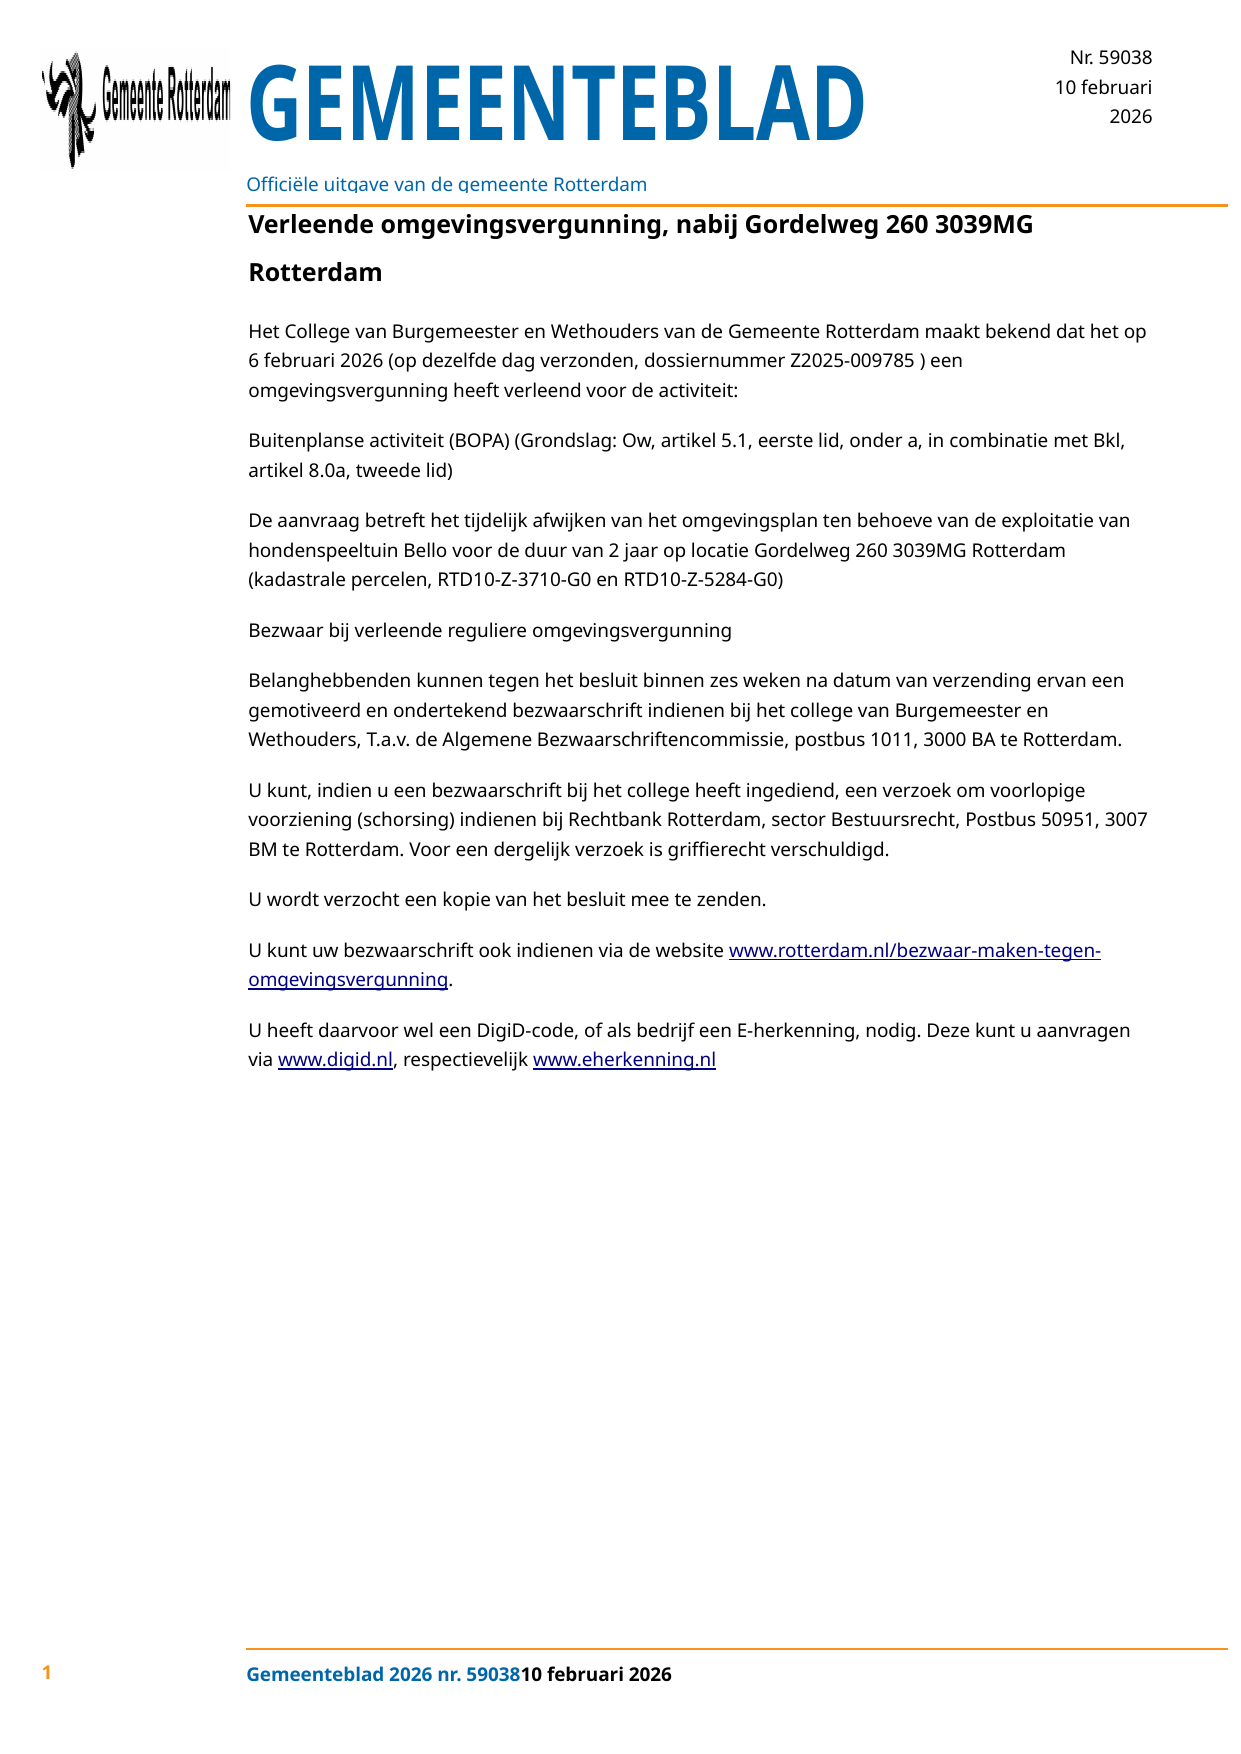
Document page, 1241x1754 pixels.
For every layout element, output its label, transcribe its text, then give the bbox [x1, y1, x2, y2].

text U kunt, indien u een bezwaarschrift bij het college heeft ingediend, een verzoek om voorlopige voorziening (schorsing) indienen bij Rechtbank Rotterdam, sector Bestuursrecht, Postbus 50951, 3007 BM te Rotterdam. Voor een dergelijk verzoek is griffierecht verschuldigd. [248, 777, 1152, 862]
text U heeft daarvoor wel een DigiD-code, of als bedrijf een E-herkenning, nodig. Deze kunt u aanvragen via www.digid.nl, respectievelijk www.eherkenning.nl [248, 1017, 1152, 1072]
text U kunt uw bezwaarschrift ook indienen via de website www.rotterdam.nl/bezwaar-maken-tegen-omgevingsvergunning. [248, 937, 1152, 992]
text U wordt verzocht een kopie van het besluit mee te zenden. [248, 887, 1152, 912]
text Buitenplanse activiteit (BOPA) (Grondslag: Ow, artikel 5.1, eerste lid, onder a, in combinatie met Bkl, artikel 8.0a, tweede lid) [248, 427, 1152, 483]
text De aanvraag betreft het tijdelijk afwijken van het omgevingsplan ten behoeve van de exploitatie van hondenspeeltuin Bello voor de duur van 2 jaar op locatie Gordelweg 260 3039MG Rotterdam (kadastrale percelen, RTD10-Z-3710-G0 en RTD10-Z-5284-G0) [248, 507, 1152, 592]
text Verleende omgevingsvergunning, nabij Gordelweg 260 3039MG Rotterdam [248, 207, 1152, 288]
text Belanghebbenden kunnen tegen het besluit binnen zes weken na datum van verzending ervan een gemotiveerd en ondertekend bezwaarschrift indienen bij het college van Burgemeester en Wethouders, T.a.v. de Algemene Bezwaarschriftencommissie, postbus 1011, 3000 BA te Rotterdam. [248, 667, 1152, 752]
text Het College van Burgemeester en Wethouders van de Gemeente Rotterdam maakt bekend dat het op 6 februari 2026 (op dezelfde dag verzonden, dossiernummer Z2025-009785 ) een omgevingsvergunning heeft verleend voor de activiteit: [248, 318, 1152, 403]
text Bezwaar bij verleende reguliere omgevingsvergunning [248, 617, 1152, 643]
picture [41, 47, 231, 172]
